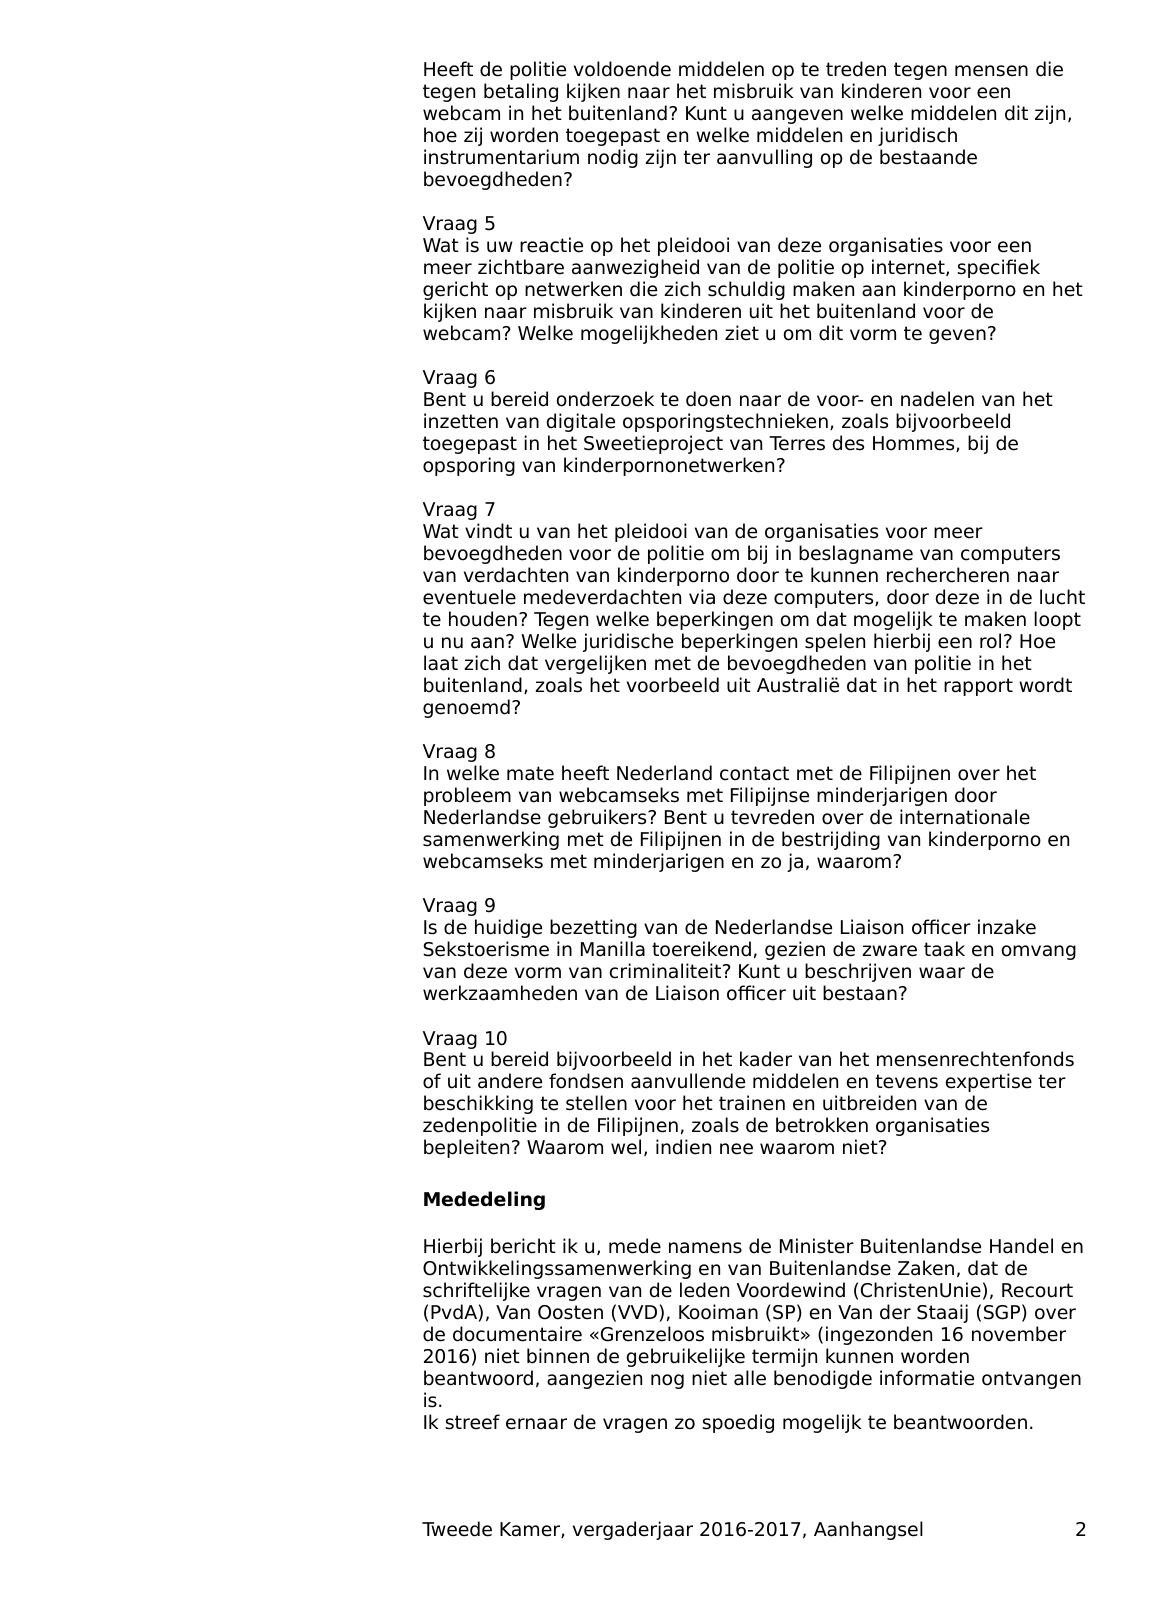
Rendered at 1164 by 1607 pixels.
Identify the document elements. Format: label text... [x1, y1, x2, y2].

text Vraag 9 [422, 895, 1087, 917]
subtitle Mededeling [422, 1189, 1087, 1211]
text Bent u bereid bijvoorbeeld in het kader van het mensenrechtenfonds of uit andere fondsen aanvullende middelen en tevens expertise ter beschikking te stellen voor het trainen en uitbreiden van de zedenpolitie in de Filipijnen, zoals de betrokken organisaties bepleiten? Waarom wel, indien nee waarom niet? [422, 1049, 1087, 1159]
text Is de huidige bezetting van de Nederlandse Liaison officer inzake Sekstoerisme in Manilla toereikend, gezien de zware taak en omvang van deze vorm van criminaliteit? Kunt u beschrijven waar de werkzaamheden van de Liaison officer uit bestaan? [422, 917, 1087, 1005]
text Bent u bereid onderzoek te doen naar de voor- en nadelen van het inzetten van digitale opsporingstechnieken, zoals bijvoorbeeld toegepast in het Sweetieproject van Terres des Hommes, bij de opsporing van kinderpornonetwerken? [422, 389, 1087, 477]
text Vraag 8 [422, 741, 1087, 763]
text Ik streef ernaar de vragen zo spoedig mogelijk te beantwoorden. [422, 1412, 1087, 1434]
text Vraag 6 [422, 367, 1087, 389]
text Vraag 5 [422, 213, 1087, 235]
text Heeft de politie voldoende middelen op te treden tegen mensen die tegen betaling kijken naar het misbruik van kinderen voor een webcam in het buitenland? Kunt u aangeven welke middelen dit zijn, hoe zij worden toegepast en welke middelen en juridisch instrumentarium nodig zijn ter aanvulling op de bestaande bevoegdheden? [422, 59, 1087, 191]
text In welke mate heeft Nederland contact met de Filipijnen over het probleem van webcamseks met Filipijnse minderjarigen door Nederlandse gebruikers? Bent u tevreden over de internationale samenwerking met de Filipijnen in de bestrijding van kinderporno en webcamseks met minderjarigen en zo ja, waarom? [422, 763, 1087, 873]
text Hierbij bericht ik u, mede namens de Minister Buitenlandse Handel en Ontwikkelingssamenwerking en van Buitenlandse Zaken, dat de schriftelijke vragen van de leden Voordewind (ChristenUnie), Recourt (PvdA), Van Oosten (VVD), Kooiman (SP) en Van der Staaij (SGP) over de documentaire «Grenzeloos misbruikt» (ingezonden 16 november 2016) niet binnen de gebruikelijke termijn kunnen worden beantwoord, aangezien nog niet alle benodigde informatie ontvangen is. [422, 1236, 1087, 1412]
text Vraag 7 [422, 499, 1087, 521]
text Wat is uw reactie op het pleidooi van deze organisaties voor een meer zichtbare aanwezigheid van de politie op internet, specifiek gericht op netwerken die zich schuldig maken aan kinderporno en het kijken naar misbruik van kinderen uit het buitenland voor de webcam? Welke mogelijkheden ziet u om dit vorm te geven? [422, 235, 1087, 345]
text Wat vindt u van het pleidooi van de organisaties voor meer bevoegdheden voor de politie om bij in beslagname van computers van verdachten van kinderporno door te kunnen rechercheren naar eventuele medeverdachten via deze computers, door deze in de lucht te houden? Tegen welke beperkingen om dat mogelijk te maken loopt u nu aan? Welke juridische beperkingen spelen hierbij een rol? Hoe laat zich dat vergelijken met de bevoegdheden van politie in het buitenland, zoals het voorbeeld uit Australië dat in het rapport wordt genoemd? [422, 521, 1087, 719]
text Vraag 10 [422, 1027, 1087, 1049]
